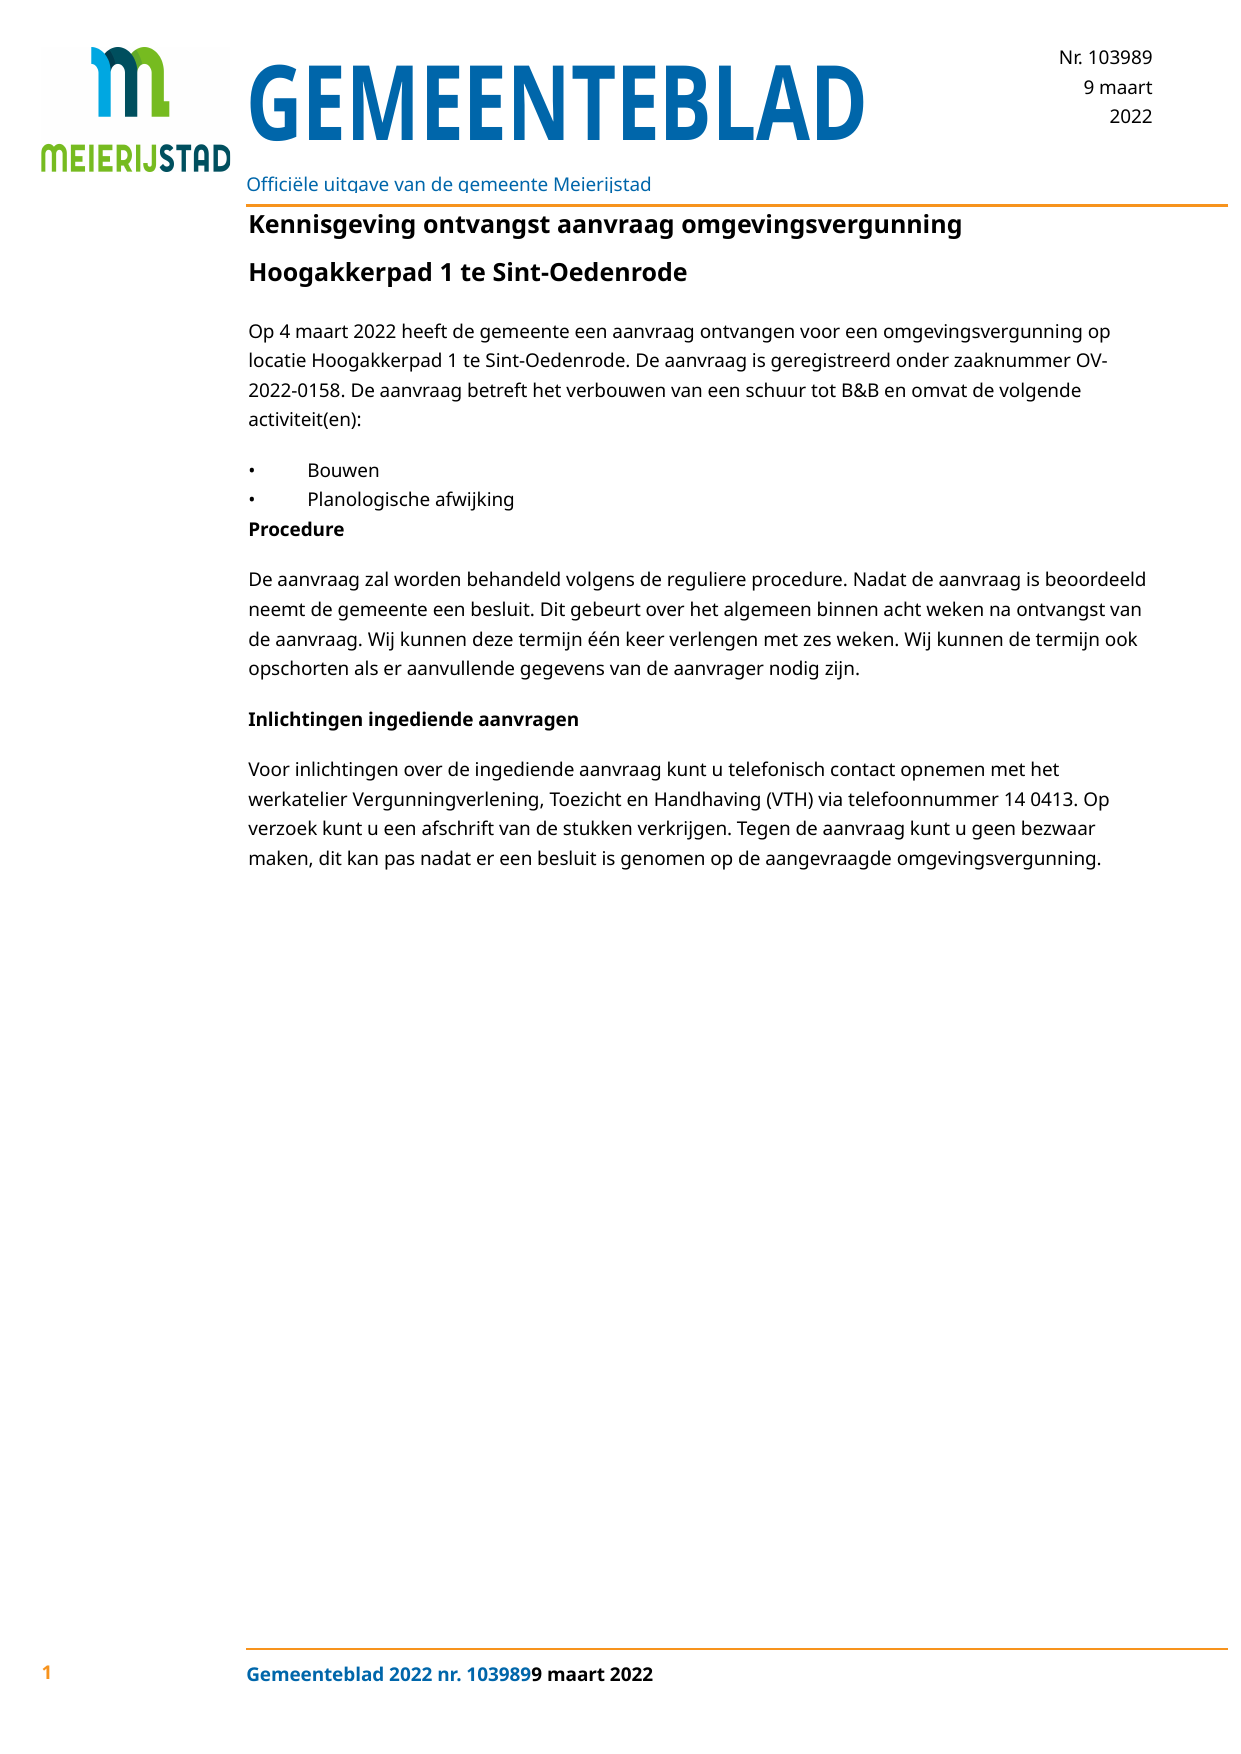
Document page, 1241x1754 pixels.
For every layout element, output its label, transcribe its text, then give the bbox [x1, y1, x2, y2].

text Inlichtingen ingediende aanvragen [248, 706, 1152, 732]
text Voor inlichtingen over de ingediende aanvraag kunt u telefonisch contact opnemen met het werkatelier Vergunningverlening, Toezicht en Handhaving (VTH) via telefoonnummer 14 0413. Op verzoek kunt u een afschrift van de stukken verkrijgen. Tegen de aanvraag kunt u geen bezwaar maken, dit kan pas nadat er een besluit is genomen op de aangevraagde omgevingsvergunning. [248, 756, 1152, 871]
text Procedure [248, 516, 1152, 542]
list Planologische afwijking [248, 487, 1152, 512]
list Bouwen [248, 457, 1152, 483]
text Op 4 maart 2022 heeft de gemeente een aanvraag ontvangen voor een omgevingsvergunning op locatie Hoogakkerpad 1 te Sint-Oedenrode. De aanvraag is geregistreerd onder zaaknummer OV-2022-0158. De aanvraag betreft het verbouwen van een schuur tot B&B en omvat de volgende activiteit(en): [248, 318, 1152, 432]
text Kennisgeving ontvangst aanvraag omgevingsvergunning Hoogakkerpad 1 te Sint-Oedenrode [248, 207, 1152, 288]
picture [41, 47, 231, 172]
text De aanvraag zal worden behandeld volgens de reguliere procedure. Nadat de aanvraag is beoordeeld neemt de gemeente een besluit. Dit gebeurt over het algemeen binnen acht weken na ontvangst van de aanvraag. Wij kunnen deze termijn één keer verlengen met zes weken. Wij kunnen de termijn ook opschorten als er aanvullende gegevens van de aanvrager nodig zijn. [248, 567, 1152, 681]
